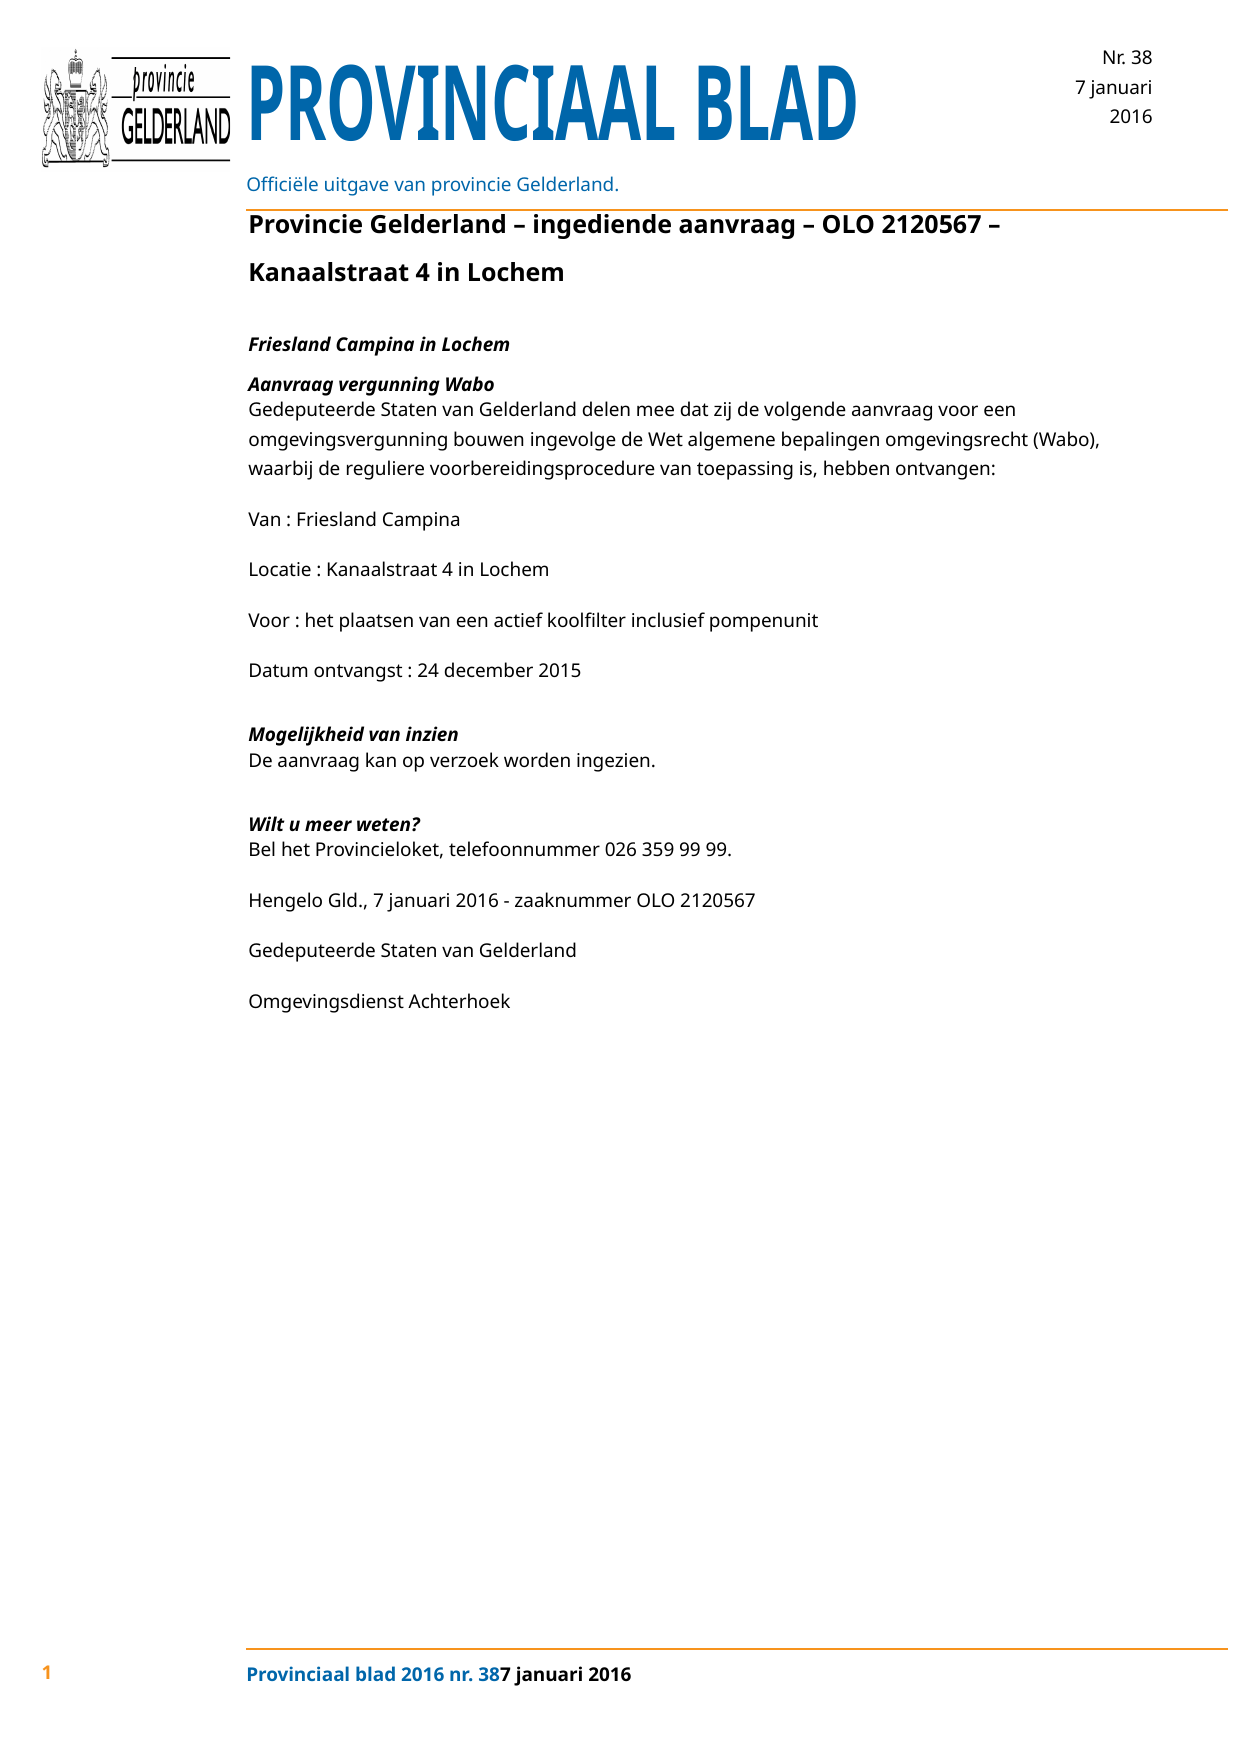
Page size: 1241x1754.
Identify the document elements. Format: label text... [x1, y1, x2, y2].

text Gedeputeerde Staten van Gelderland [248, 937, 1152, 963]
text Datum ontvangst : 24 december 2015 [248, 657, 1152, 683]
text De aanvraag kan op verzoek worden ingezien. [248, 747, 1152, 773]
text Gedeputeerde Staten van Gelderland delen mee dat zij de volgende aanvraag voor een omgevingsvergunning bouwen ingevolge de Wet algemene bepalingen omgevingsrecht (Wabo), waarbij de reguliere voorbereidingsprocedure van toepassing is, hebben ontvangen: [248, 396, 1152, 481]
text Friesland Campina in Lochem [248, 331, 1152, 357]
text Provincie Gelderland – ingediende aanvraag – OLO 2120567 – Kanaalstraat 4 in Lochem [248, 211, 1152, 288]
picture [41, 47, 231, 172]
text Wilt u meer weten? [248, 811, 1152, 837]
text Locatie : Kanaalstraat 4 in Lochem [248, 556, 1152, 582]
text Bel het Provincieloket, telefoonnummer 026 359 99 99. [248, 837, 1152, 862]
text Omgevingsdienst Achterhoek [248, 988, 1152, 1014]
text Hengelo Gld., 7 januari 2016 - zaaknummer OLO 2120567 [248, 887, 1152, 913]
text Voor : het plaatsen van een actief koolfilter inclusief pompenunit [248, 607, 1152, 633]
text Van : Friesland Campina [248, 506, 1152, 532]
text Mogelijkheid van inzien [248, 721, 1152, 747]
text Aanvraag vergunning Wabo [248, 371, 1152, 396]
